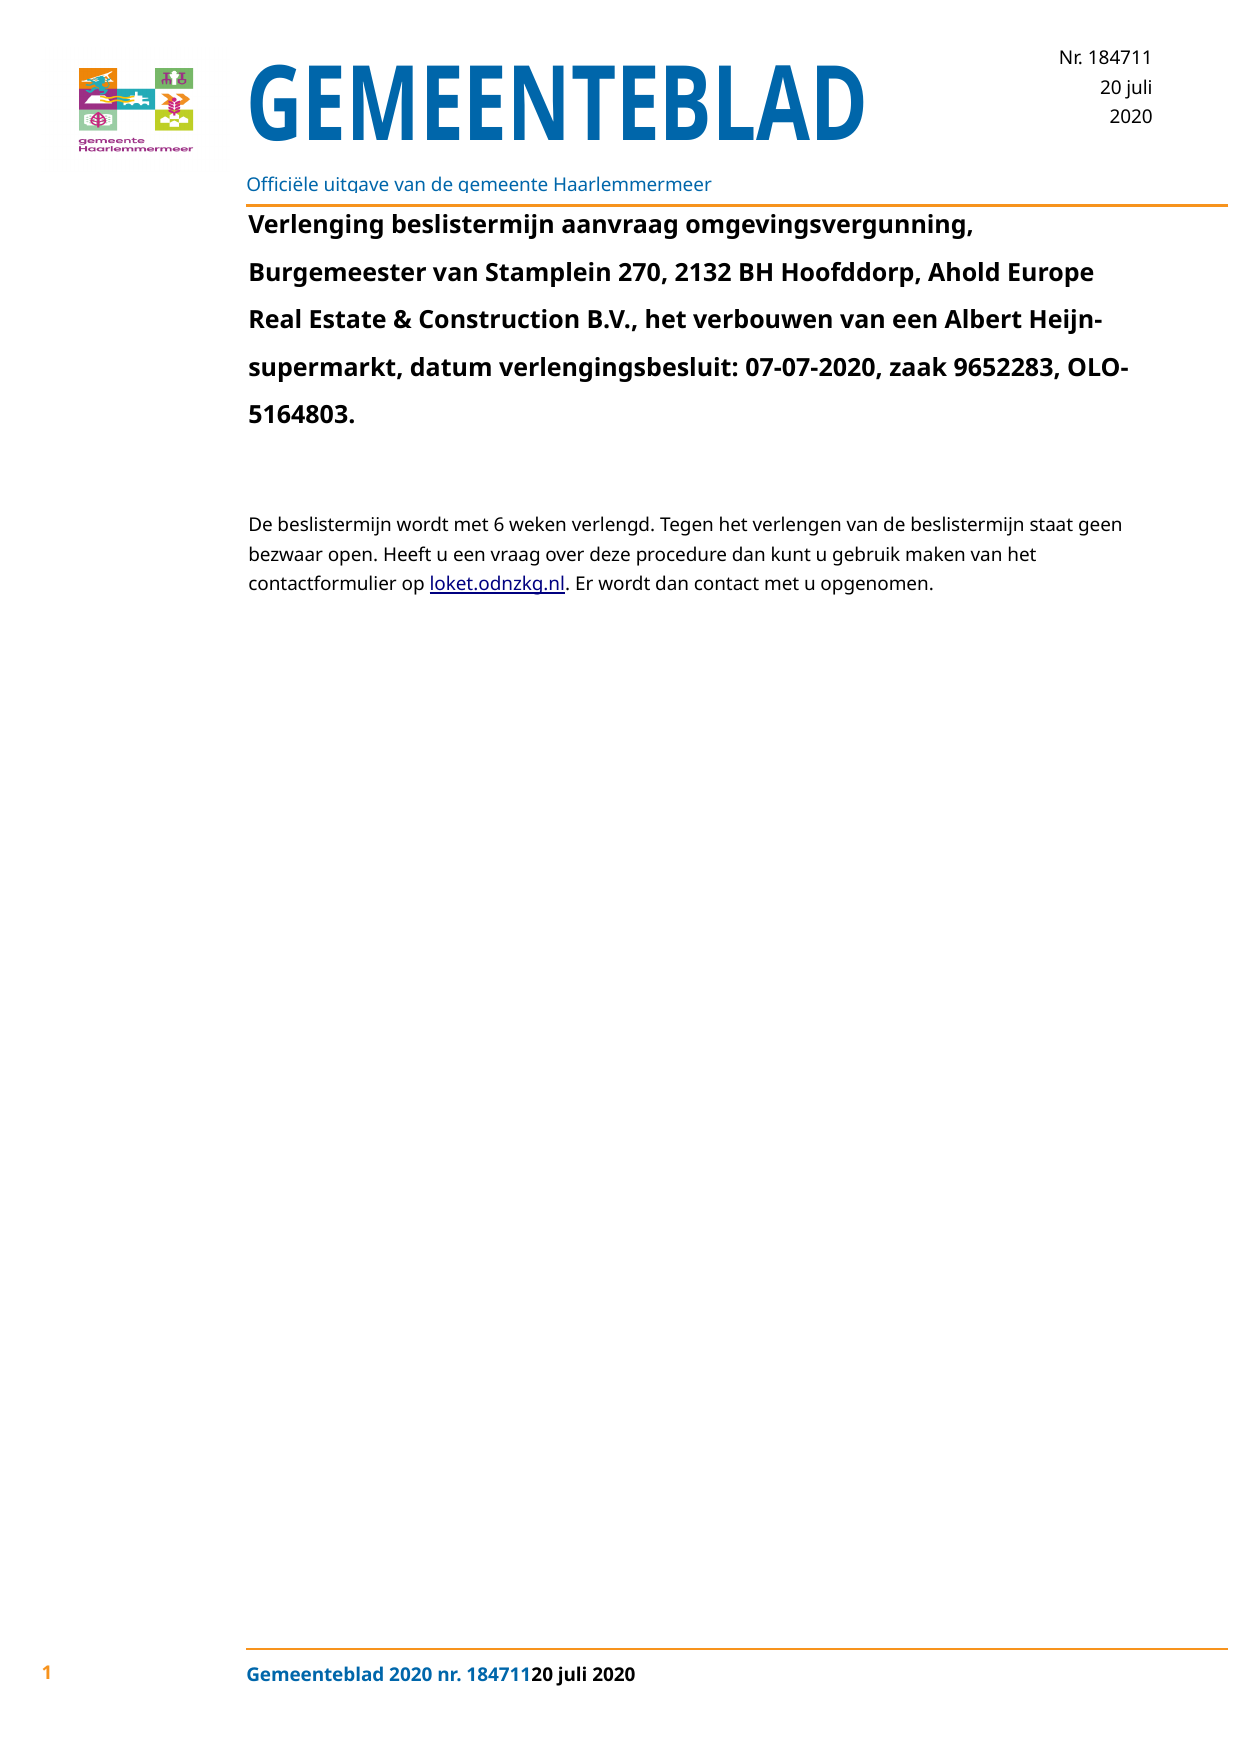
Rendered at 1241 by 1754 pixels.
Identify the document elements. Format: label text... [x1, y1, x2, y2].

picture [41, 47, 231, 172]
text De beslistermijn wordt met 6 weken verlengd. Tegen het verlengen van de beslistermijn staat geen bezwaar open. Heeft u een vraag over deze procedure dan kunt u gebruik maken van het contactformulier op loket.odnzkg.nl. Er wordt dan contact met u opgenomen. [248, 511, 1152, 596]
text Verlenging beslistermijn aanvraag omgevingsvergunning, Burgemeester van Stamplein 270, 2132 BH Hoofddorp, Ahold Europe Real Estate & Construction B.V., het verbouwen van een Albert Heijn-supermarkt, datum verlengingsbesluit: 07-07-2020, zaak 9652283, OLO-5164803. [248, 207, 1152, 431]
